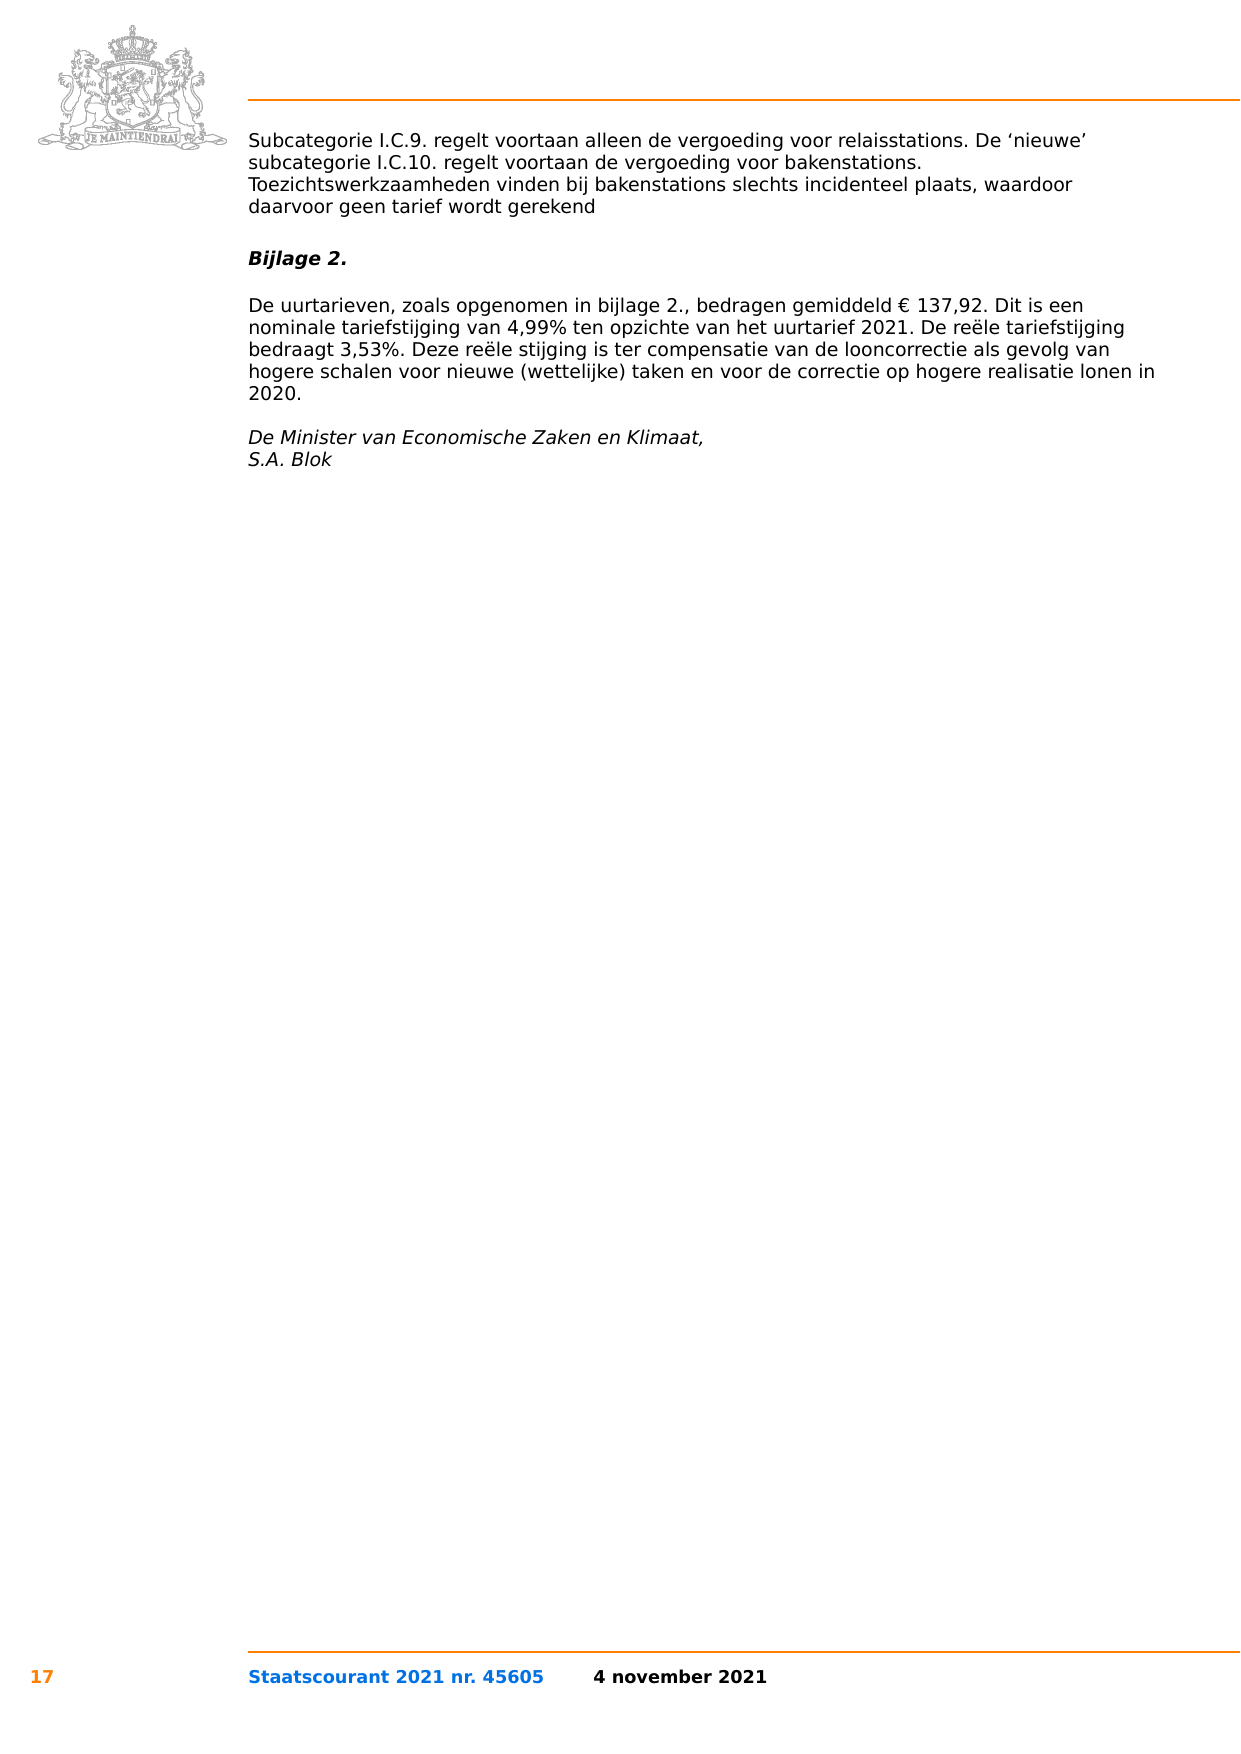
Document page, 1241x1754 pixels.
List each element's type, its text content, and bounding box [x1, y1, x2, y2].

subtitle Bijlage 2. [248, 248, 1163, 270]
picture [38, 25, 227, 150]
text Subcategorie I.C.9. regelt voortaan alleen de vergoeding voor relaisstations. De ‘nieuwe’ subcategorie I.C.10. regelt voortaan de vergoeding voor bakenstations. Toezichtswerkzaamheden vinden bij bakenstations slechts incidenteel plaats, waardoor daarvoor geen tarief wordt gerekend [248, 130, 1163, 218]
text De Minister van Economische Zaken en Klimaat, S.A. Blok [248, 427, 1163, 471]
text De uurtarieven, zoals opgenomen in bijlage 2., bedragen gemiddeld € 137,92. Dit is een nominale tariefstijging van 4,99% ten opzichte van het uurtarief 2021. De reële tariefstijging bedraagt 3,53%. Deze reële stijging is ter compensatie van de looncorrectie als gevolg van hogere schalen voor nieuwe (wettelijke) taken en voor de correctie op hogere realisatie lonen in 2020. [248, 295, 1163, 405]
